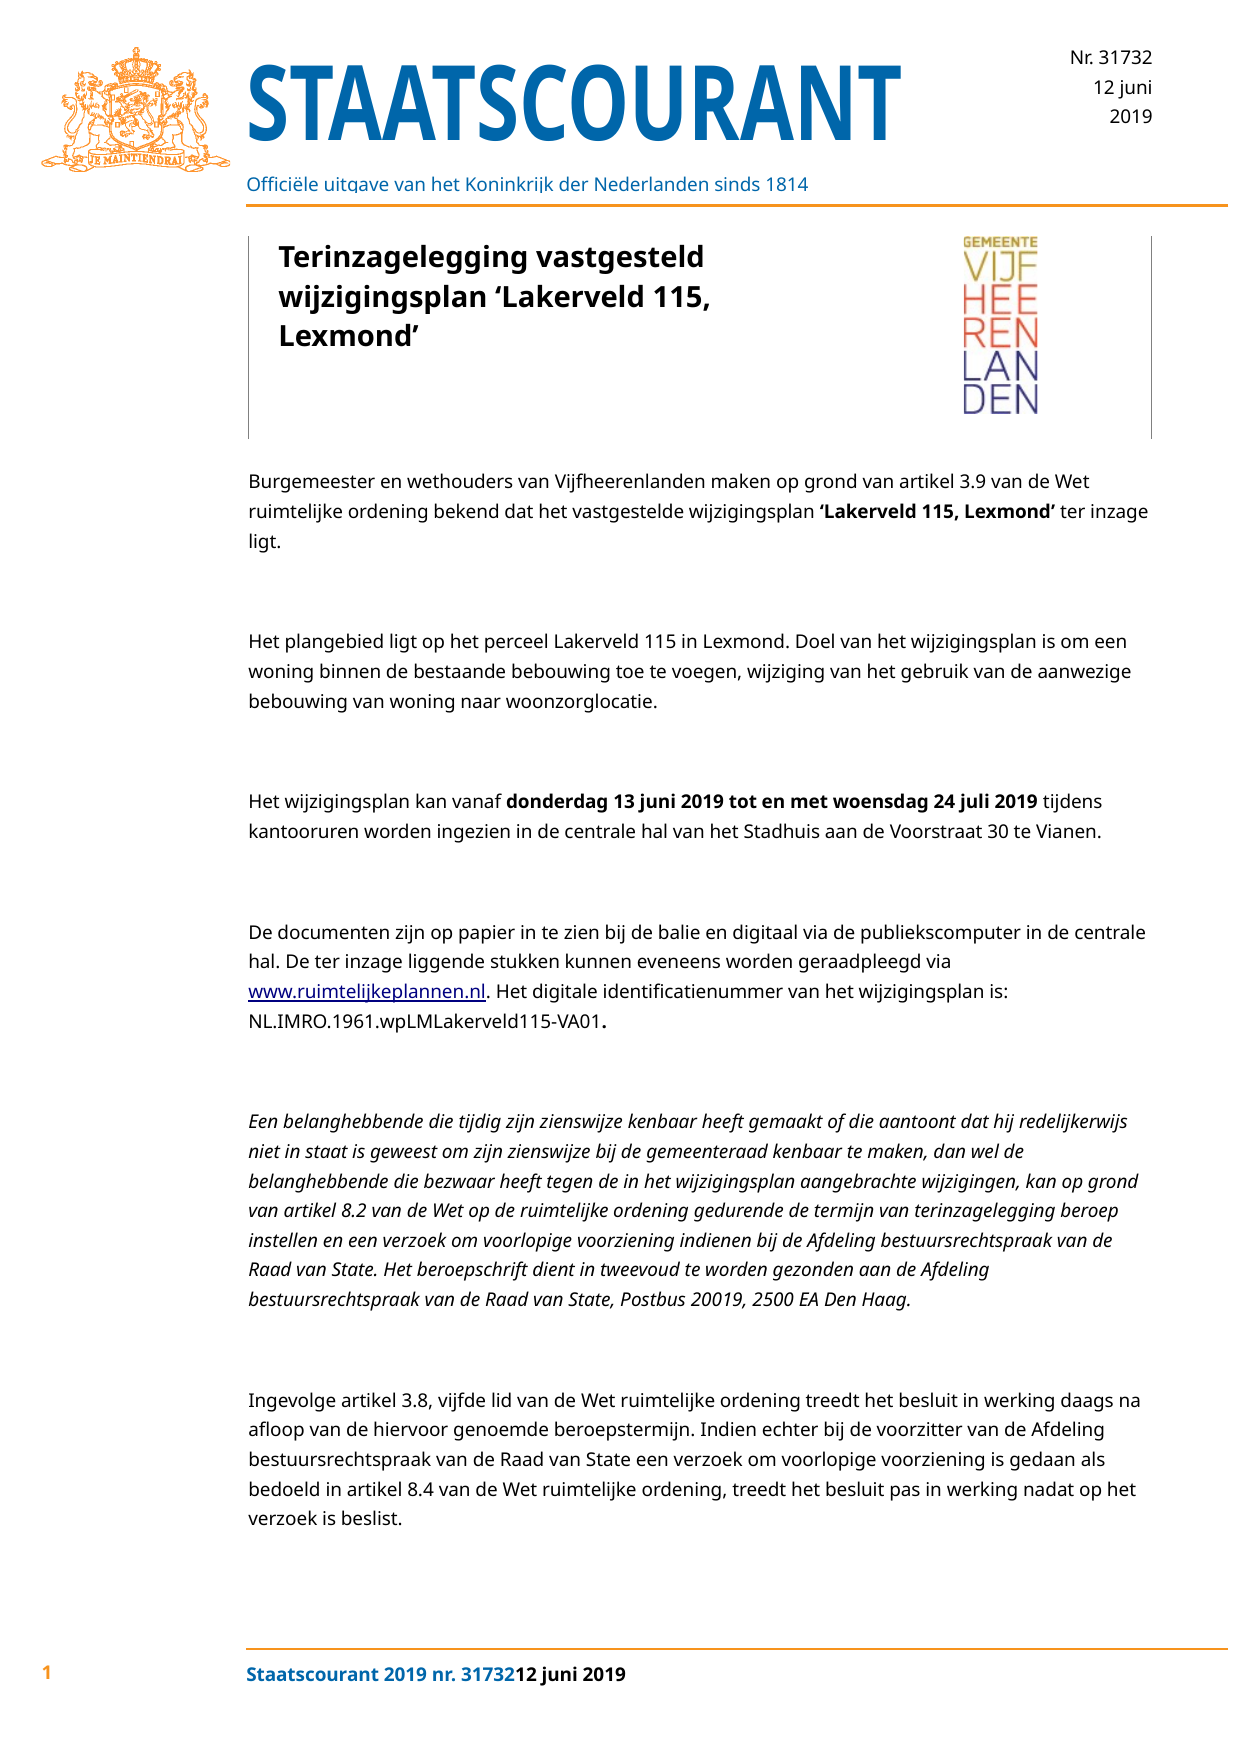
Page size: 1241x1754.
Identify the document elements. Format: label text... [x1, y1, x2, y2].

table_header [850, 236, 963, 413]
text Het plangebied ligt op het perceel Lakerveld 115 in Lexmond. Doel van het wijzigingsplan is om een woning binnen de bestaande bebouwing toe te voegen, wijziging van het gebruik van de aanwezige bebouwing van woning naar woonzorglocatie. [248, 629, 1152, 713]
text Een belanghebbende die tijdig zijn zienswijze kenbaar heeft gemaakt of die aantoont dat hij redelijkerwijs niet in staat is geweest om zijn zienswijze bij de gemeenteraad kenbaar te maken, dan wel de belanghebbende die bezwaar heeft tegen de in het wijzigingsplan aangebrachte wijzigingen, kan op grond van artikel 8.2 van de Wet op de ruimtelijke ordening gedurende de termijn van terinzagelegging beroep instellen en een verzoek om voorlopige voorziening indienen bij de Afdeling bestuursrechtspraak van de Raad van State. Het beroepschrift dient in tweevoud te worden gezonden aan de Afdeling bestuursrechtspraak van de Raad van State, Postbus 20019, 2500 EA Den Haag. [248, 1109, 1152, 1312]
picture [41, 47, 231, 172]
picture [963, 236, 1038, 414]
text Burgemeester en wethouders van Vijfheerenlanden maken op grond van artikel 3.9 van de Wet ruimtelijke ordening bekend dat het vastgestelde wijzigingsplan ‘Lakerveld 115, Lexmond’ ter inzage ligt. [248, 469, 1152, 553]
text De documenten zijn op papier in te zien bij de balie en digitaal via de publiekscomputer in de centrale hal. De ter inzage liggende stukken kunnen eveneens worden geraadpleegd via www.ruimtelijkeplannen.nl. Het digitale identificatienummer van het wijzigingsplan is: NL.IMRO.1961.wpLMLakerveld115-VA01. [248, 919, 1152, 1033]
table_header [850, 414, 1151, 439]
text Ingevolge artikel 3.8, vijfde lid van de Wet ruimtelijke ordening treedt het besluit in werking daags na afloop van de hiervoor genoemde beroepstermijn. Indien echter bij de voorzitter van de Afdeling bestuursrechtspraak van de Raad van State een verzoek om voorlopige voorziening is gedaan als bedoeld in artikel 8.4 van de Wet ruimtelijke ordening, treedt het besluit pas in werking nadat op het verzoek is beslist. [248, 1387, 1152, 1531]
table_header [1038, 236, 1151, 413]
table_header Terinzagelegging vastgesteld wijzigingsplan ‘Lakerveld 115, Lexmond’ [249, 236, 850, 439]
text Het wijzigingsplan kan vanaf donderdag 13 juni 2019 tot en met woensdag 24 juli 2019 tijdens kantooruren worden ingezien in de centrale hal van het Stadhuis aan de Voorstraat 30 te Vianen. [248, 789, 1152, 844]
